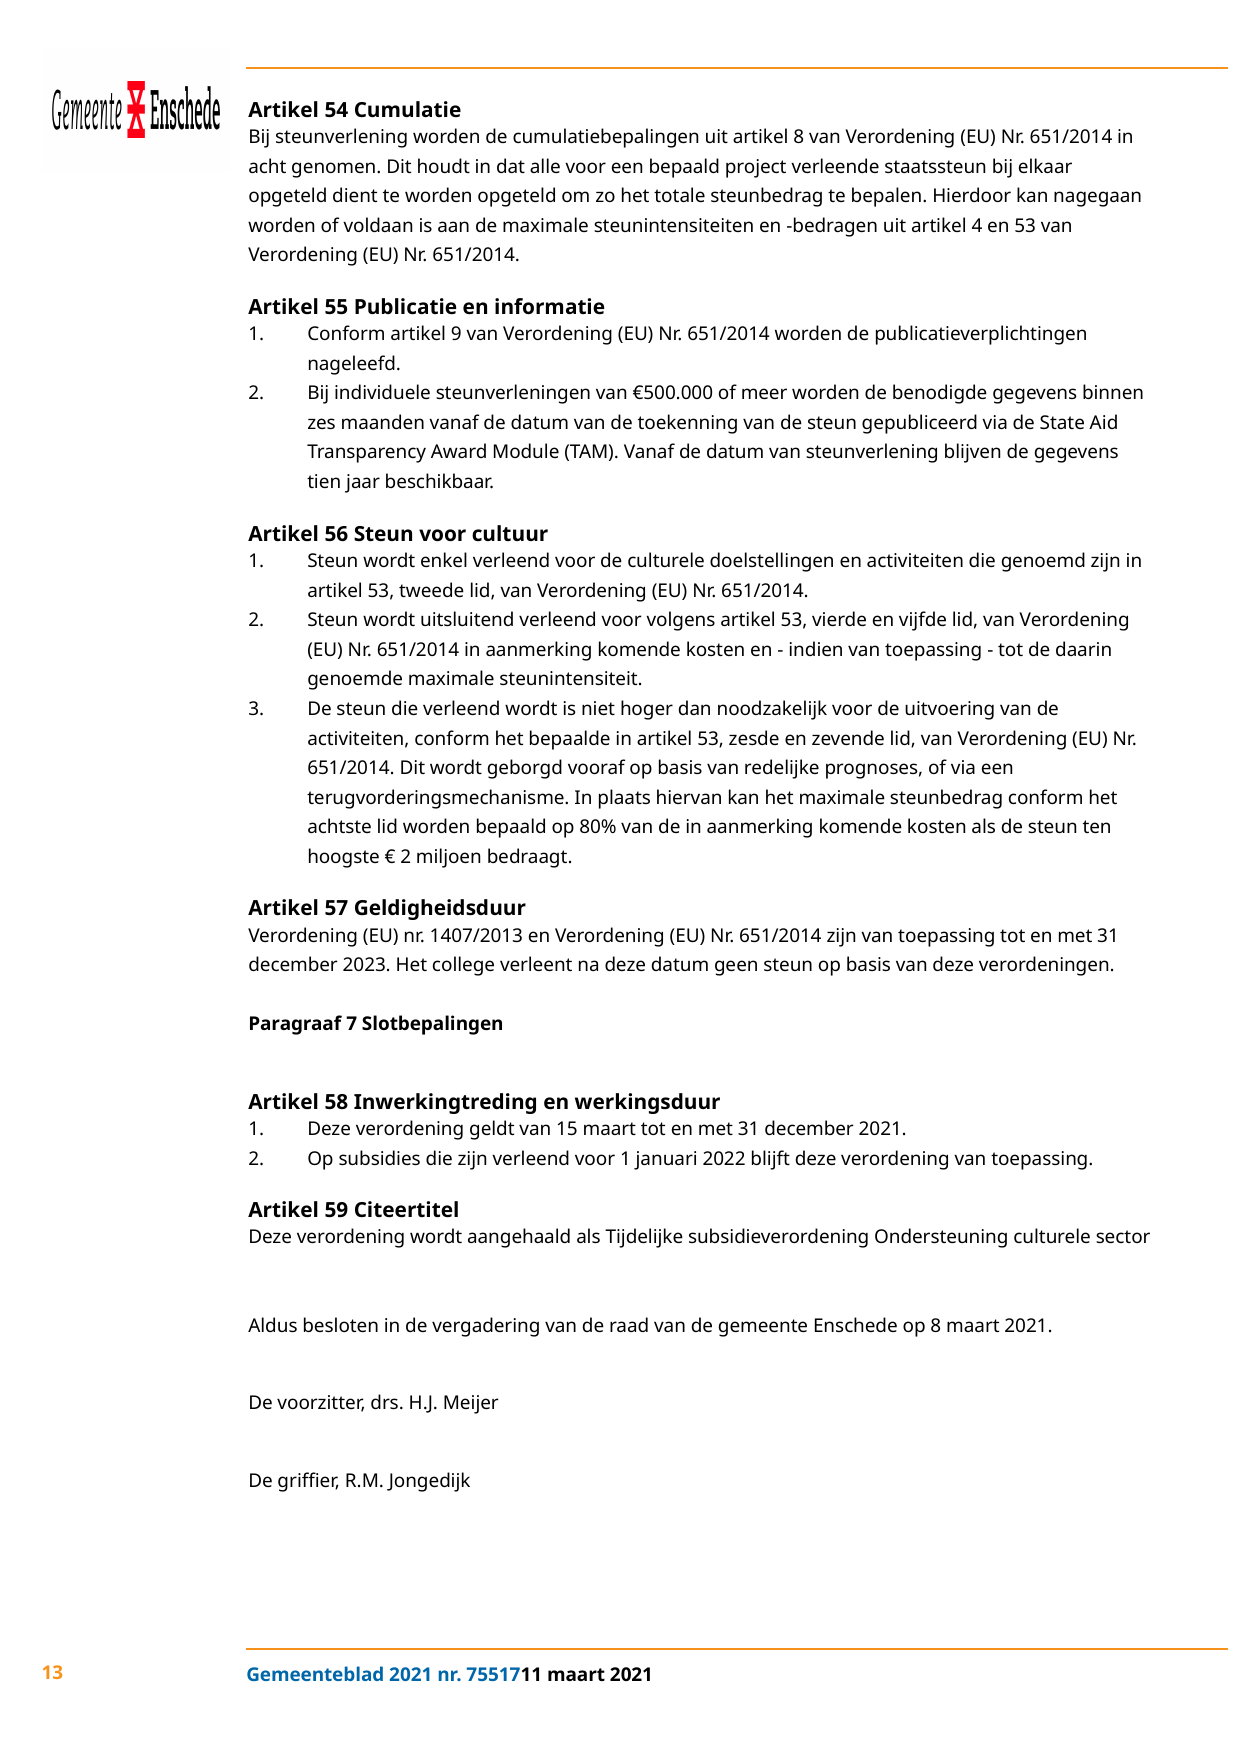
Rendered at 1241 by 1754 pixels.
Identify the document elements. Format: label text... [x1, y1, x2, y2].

list Conform artikel 9 van Verordening (EU) Nr. 651/2014 worden de publicatieverplichtingen nageleefd. [248, 320, 1152, 376]
list Op subsidies die zijn verleend voor 1 januari 2022 blijft deze verordening van toepassing. [248, 1145, 1152, 1171]
list Bij individuele steunverleningen van €500.000 of meer worden de benodigde gegevens binnen zes maanden vanaf de datum van de toekenning van de steun gepubliceerd via de State Aid Transparency Award Module (TAM). Vanaf de datum van steunverlening blijven de gegevens tien jaar beschikbaar. [248, 379, 1152, 494]
text De griffier, R.M. Jongedijk [248, 1467, 1152, 1492]
picture [41, 47, 231, 172]
text De voorzitter, drs. H.J. Meijer [248, 1389, 1152, 1415]
text Aldus besloten in de vergadering van de raad van de gemeente Enschede op 8 maart 2021. [248, 1312, 1152, 1338]
list Steun wordt enkel verleend voor de culturele doelstellingen en activiteiten die genoemd zijn in artikel 53, tweede lid, van Verordening (EU) Nr. 651/2014. [248, 547, 1152, 602]
list Deze verordening geldt van 15 maart tot en met 31 december 2021. [248, 1115, 1152, 1141]
text Paragraaf 7 Slotbepalingen [248, 1011, 1152, 1036]
text Bij steunverlening worden de cumulatiebepalingen uit artikel 8 van Verordening (EU) Nr. 651/2014 in acht genomen. Dit houdt in dat alle voor een bepaald project verleende staatssteun bij elkaar opgeteld dient te worden opgeteld om zo het totale steunbedrag te bepalen. Hierdoor kan nagegaan worden of voldaan is aan de maximale steunintensiteiten en -bedragen uit artikel 4 en 53 van Verordening (EU) Nr. 651/2014. [248, 123, 1152, 267]
text Artikel 58 Inwerkingtreding en werkingsduur [248, 1087, 1152, 1115]
text Artikel 56 Steun voor cultuur [248, 519, 1152, 547]
list De steun die verleend wordt is niet hoger dan noodzakelijk voor de uitvoering van de activiteiten, conform het bepaalde in artikel 53, zesde en zevende lid, van Verordening (EU) Nr. 651/2014. Dit wordt geborgd vooraf op basis van redelijke prognoses, of via een terugvorderingsmechanisme. In plaats hiervan kan het maximale steunbedrag conform het achtste lid worden bepaald op 80% van de in aanmerking komende kosten als de steun ten hoogste € 2 miljoen bedraagt. [248, 695, 1152, 869]
text Verordening (EU) nr. 1407/2013 en Verordening (EU) Nr. 651/2014 zijn van toepassing tot en met 31 december 2023. Het college verleent na deze datum geen steun op basis van deze verordeningen. [248, 922, 1152, 977]
text Artikel 59 Citeertitel [248, 1195, 1152, 1224]
text Artikel 54 Cumulatie [248, 95, 1152, 123]
list Steun wordt uitsluitend verleend voor volgens artikel 53, vierde en vijfde lid, van Verordening (EU) Nr. 651/2014 in aanmerking komende kosten en - indien van toepassing - tot de daarin genoemde maximale steunintensiteit. [248, 606, 1152, 691]
text Artikel 57 Geldigheidsduur [248, 893, 1152, 922]
text Artikel 55 Publicatie en informatie [248, 292, 1152, 320]
text Deze verordening wordt aangehaald als Tijdelijke subsidieverordening Ondersteuning culturele sector [248, 1224, 1152, 1249]
